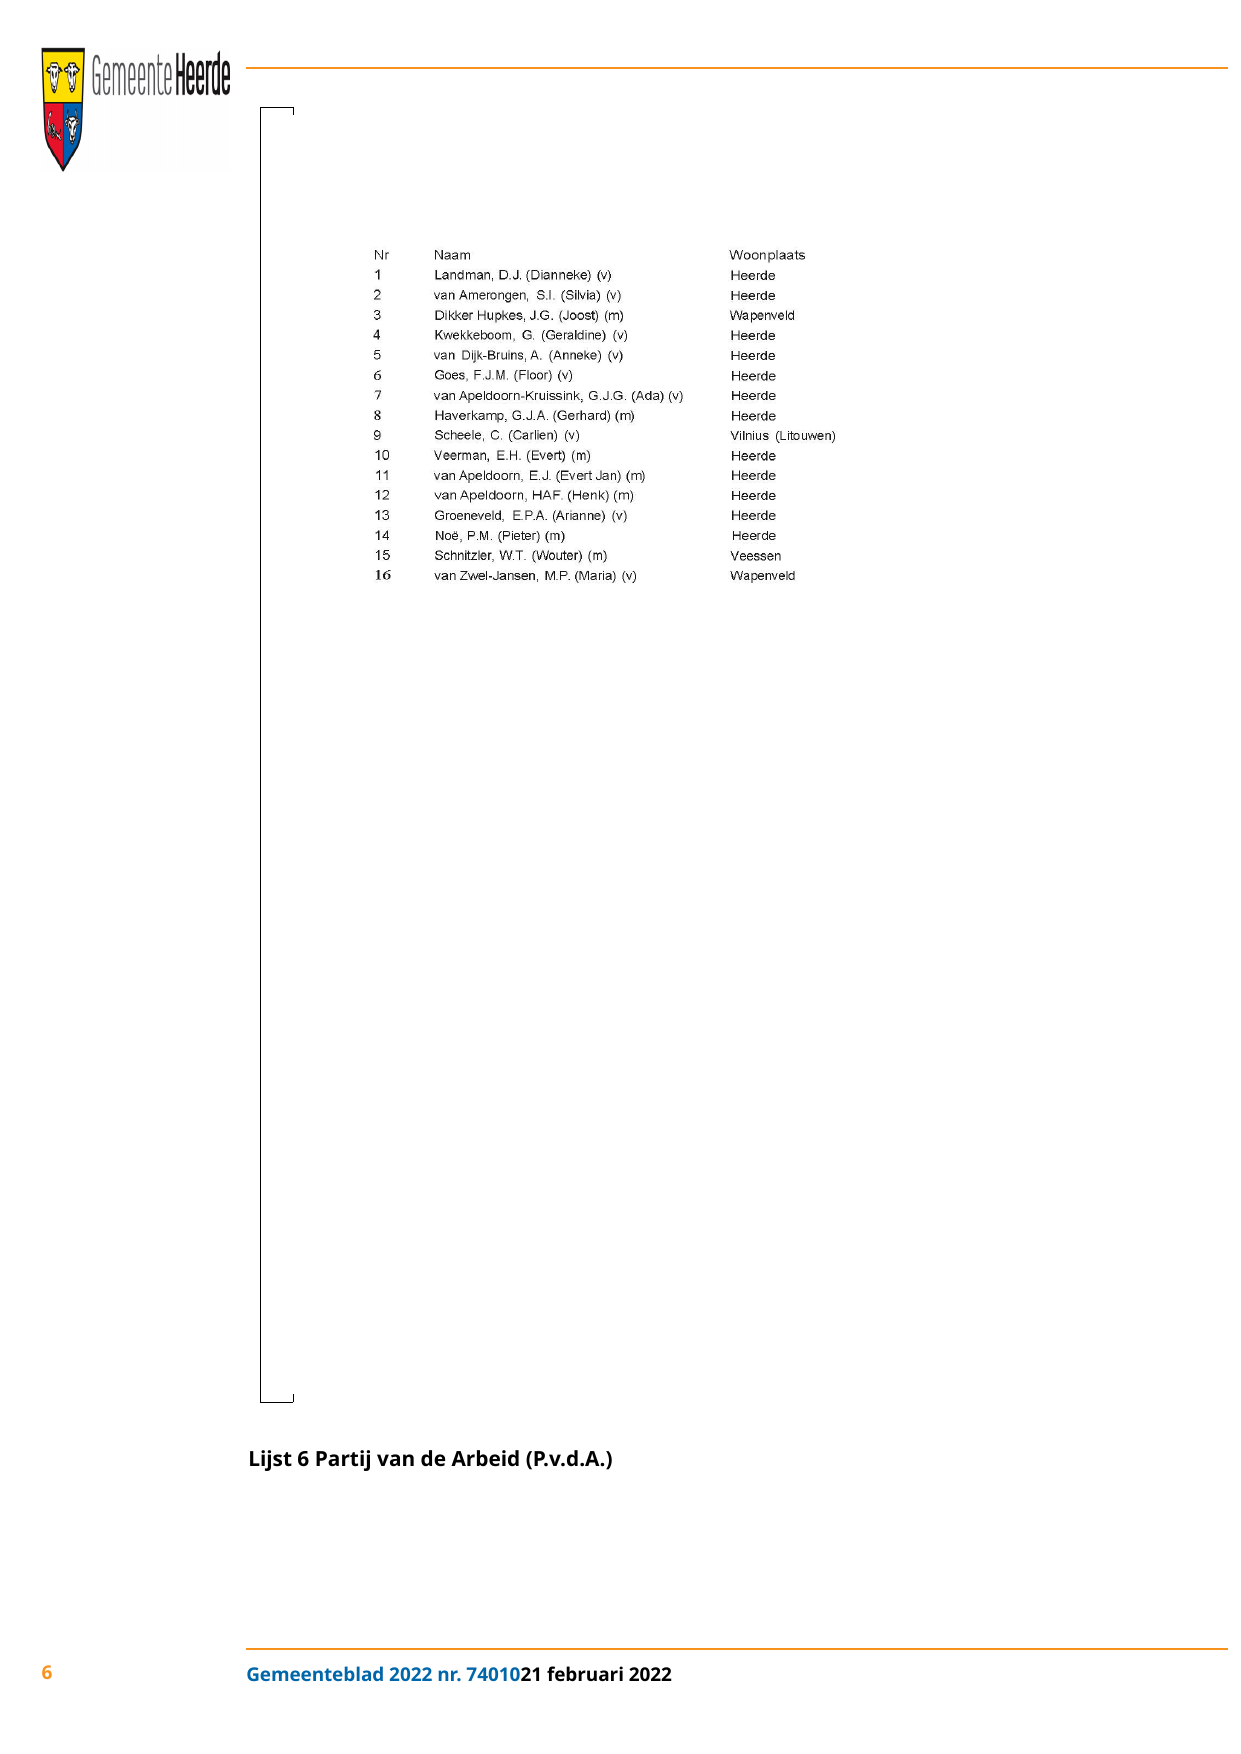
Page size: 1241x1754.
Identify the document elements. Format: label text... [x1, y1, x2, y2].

text Lijst 6 Partij van de Arbeid (P.v.d.A.) [248, 1444, 1152, 1473]
picture [41, 47, 231, 172]
picture [268, 115, 1173, 1394]
